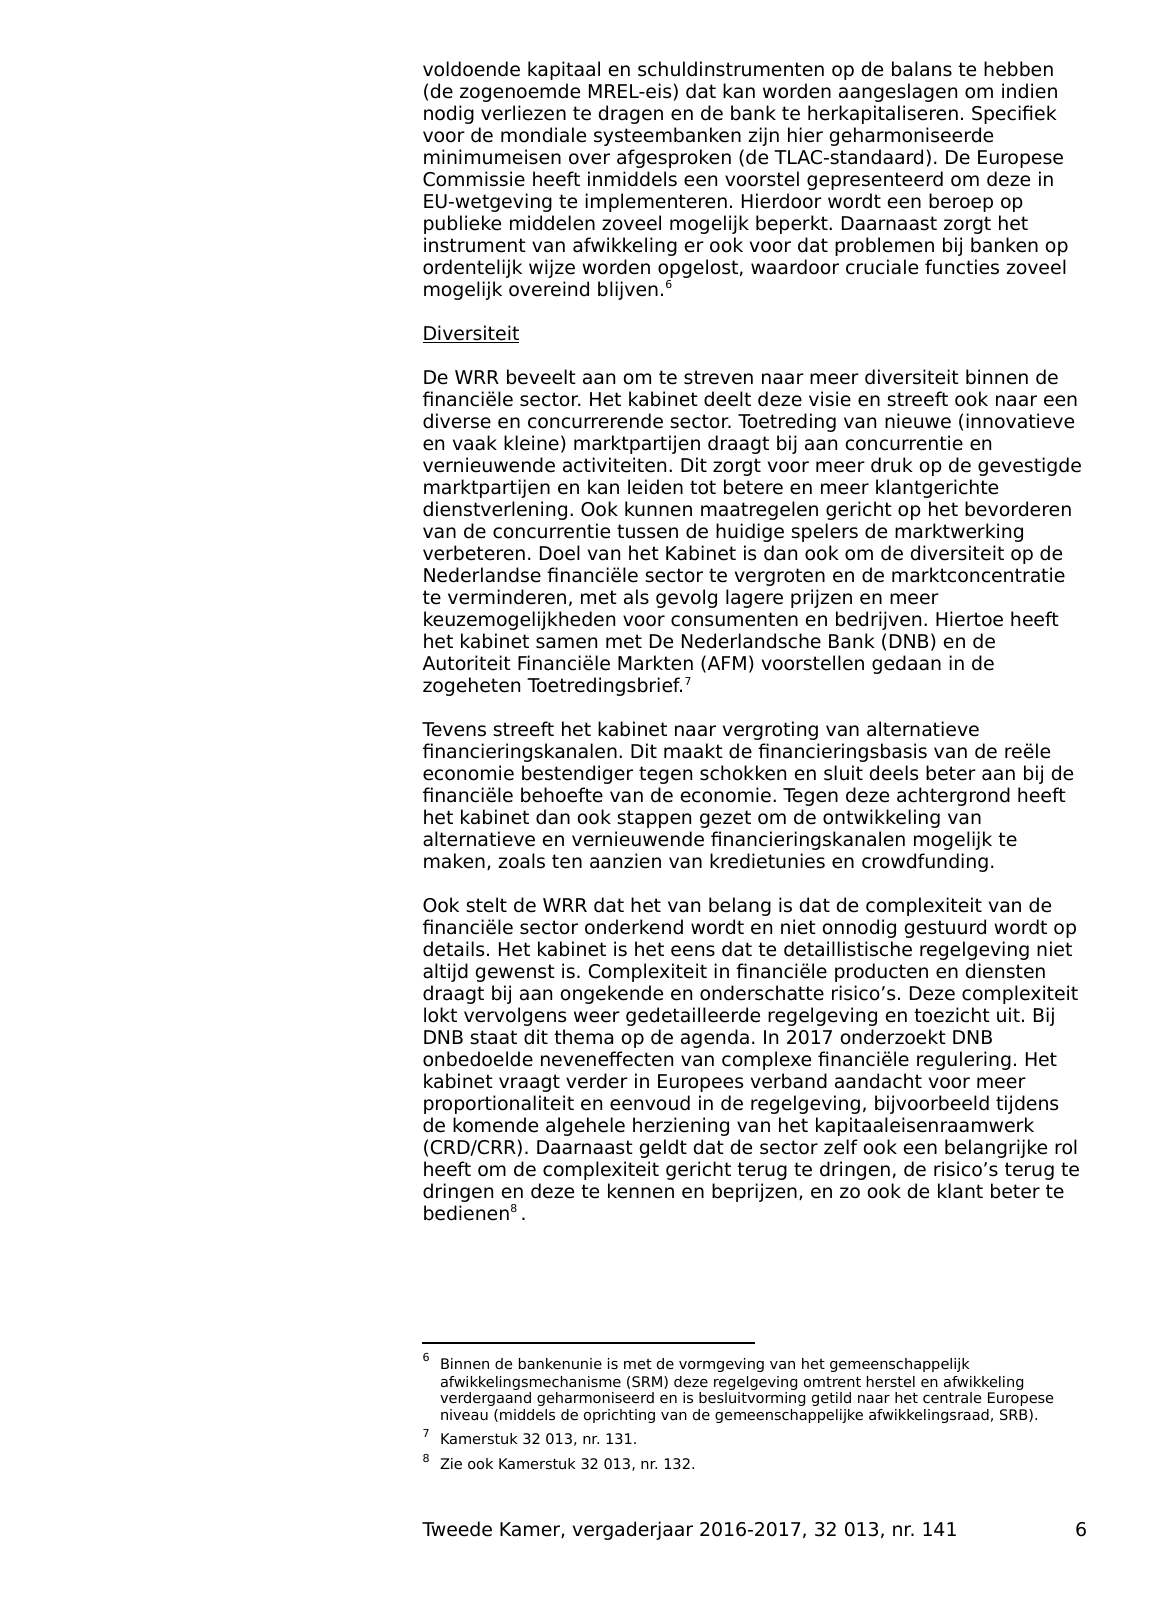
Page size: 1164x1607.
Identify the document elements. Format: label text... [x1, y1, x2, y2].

subtitle Diversiteit [422, 323, 1087, 345]
text Ook stelt de WRR dat het van belang is dat de complexiteit van de financiële sector onderkend wordt en niet onnodig gestuurd wordt op details. Het kabinet is het eens dat te detaillistische regelgeving niet altijd gewenst is. Complexiteit in financiële producten en diensten draagt bij aan ongekende en onderschatte risico’s. Deze complexiteit lokt vervolgens weer gedetailleerde regelgeving en toezicht uit. Bij DNB staat dit thema op de agenda. In 2017 onderzoekt DNB onbedoelde neveneffecten van complexe financiële regulering. Het kabinet vraagt verder in Europees verband aandacht voor meer proportionaliteit en eenvoud in de regelgeving, bijvoorbeeld tijdens de komende algehele herziening van het kapitaaleisenraamwerk (CRD/CRR). Daarnaast geldt dat de sector zelf ook een belangrijke rol heeft om de complexiteit gericht terug te dringen, de risico’s terug te dringen en deze te kennen en beprijzen, en zo ook de klant beter te bedienen. [422, 895, 1087, 1225]
text Binnen de bankenunie is met de vormgeving van het gemeenschappelijk afwikkelingsmechanisme (SRM) deze regelgeving omtrent herstel en afwikkeling verdergaand geharmoniseerd en is besluitvorming getild naar het centrale Europese niveau (middels de oprichting van de gemeenschappelijke afwikkelingsraad, SRB). [422, 1352, 1087, 1424]
text Zie ook Kamerstuk 32 013, nr. 132. [422, 1452, 1087, 1474]
text De WRR beveelt aan om te streven naar meer diversiteit binnen de financiële sector. Het kabinet deelt deze visie en streeft ook naar een diverse en concurrerende sector. Toetreding van nieuwe (innovatieve en vaak kleine) marktpartijen draagt bij aan concurrentie en vernieuwende activiteiten. Dit zorgt voor meer druk op de gevestigde marktpartijen en kan leiden tot betere en meer klantgerichte dienstverlening. Ook kunnen maatregelen gericht op het bevorderen van de concurrentie tussen de huidige spelers de marktwerking verbeteren. Doel van het Kabinet is dan ook om de diversiteit op de Nederlandse financiële sector te vergroten en de marktconcentratie te verminderen, met als gevolg lagere prijzen en meer keuzemogelijkheden voor consumenten en bedrijven. Hiertoe heeft het kabinet samen met De Nederlandsche Bank (DNB) en de Autoriteit Financiële Markten (AFM) voorstellen gedaan in de zogeheten Toetredingsbrief. [422, 367, 1087, 697]
text Tevens streeft het kabinet naar vergroting van alternatieve financieringskanalen. Dit maakt de financieringsbasis van de reële economie bestendiger tegen schokken en sluit deels beter aan bij de financiële behoefte van de economie. Tegen deze achtergrond heeft het kabinet dan ook stappen gezet om de ontwikkeling van alternatieve en vernieuwende financieringskanalen mogelijk te maken, zoals ten aanzien van kredietunies en crowdfunding. [422, 719, 1087, 873]
text voldoende kapitaal en schuldinstrumenten op de balans te hebben (de zogenoemde MREL-eis) dat kan worden aangeslagen om indien nodig verliezen te dragen en de bank te herkapitaliseren. Specifiek voor de mondiale systeembanken zijn hier geharmoniseerde minimumeisen over afgesproken (de TLAC-standaard). De Europese Commissie heeft inmiddels een voorstel gepresenteerd om deze in EU-wetgeving te implementeren. Hierdoor wordt een beroep op publieke middelen zoveel mogelijk beperkt. Daarnaast zorgt het instrument van afwikkeling er ook voor dat problemen bij banken op ordentelijk wijze worden opgelost, waardoor cruciale functies zoveel mogelijk overeind blijven. [422, 59, 1087, 301]
text Kamerstuk 32 013, nr. 131. [422, 1427, 1087, 1449]
